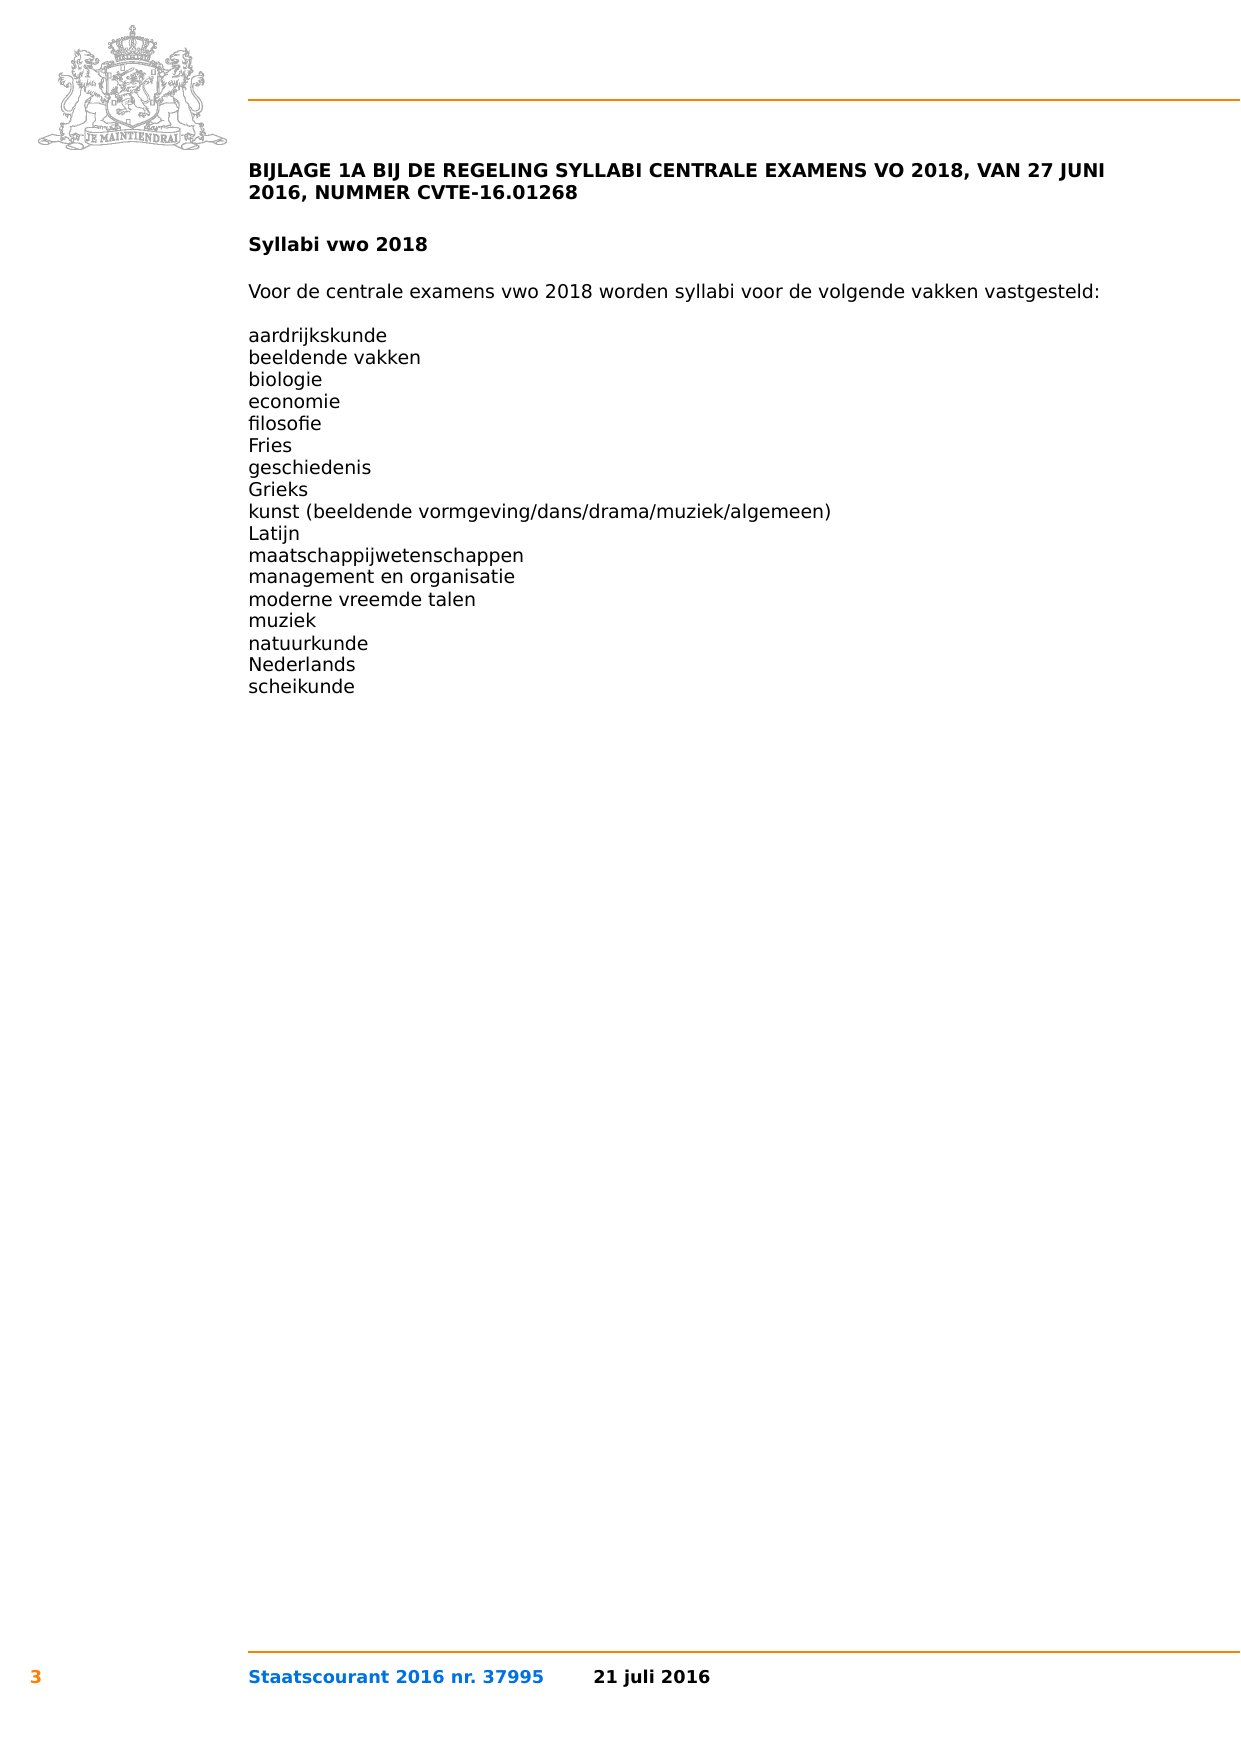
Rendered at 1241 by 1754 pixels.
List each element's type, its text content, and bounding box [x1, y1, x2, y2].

text Voor de centrale examens vwo 2018 worden syllabi voor de volgende vakken vastgesteld: [248, 281, 1163, 303]
text moderne vreemde talen [248, 588, 1163, 610]
text scheikunde [248, 676, 1163, 698]
text kunst (beeldende vormgeving/dans/drama/muziek/algemeen) [248, 501, 1163, 522]
text natuurkunde [248, 632, 1163, 654]
subtitle Syllabi vwo 2018 [248, 234, 1163, 256]
text biologie [248, 369, 1163, 391]
text Latijn [248, 522, 1163, 544]
text Nederlands [248, 654, 1163, 676]
text management en organisatie [248, 566, 1163, 588]
subtitle BIJLAGE 1A BIJ DE REGELING SYLLABI CENTRALE EXAMENS VO 2018, VAN 27 JUNI 2016, NUMMER CVTE-16.01268 [248, 160, 1163, 204]
text maatschappijwetenschappen [248, 544, 1163, 566]
text economie [248, 391, 1163, 413]
text Grieks [248, 478, 1163, 501]
picture [38, 25, 227, 150]
text filosofie [248, 413, 1163, 434]
text Fries [248, 434, 1163, 457]
text beeldende vakken [248, 347, 1163, 369]
text geschiedenis [248, 457, 1163, 478]
text muziek [248, 610, 1163, 632]
text aardrijkskunde [248, 325, 1163, 347]
